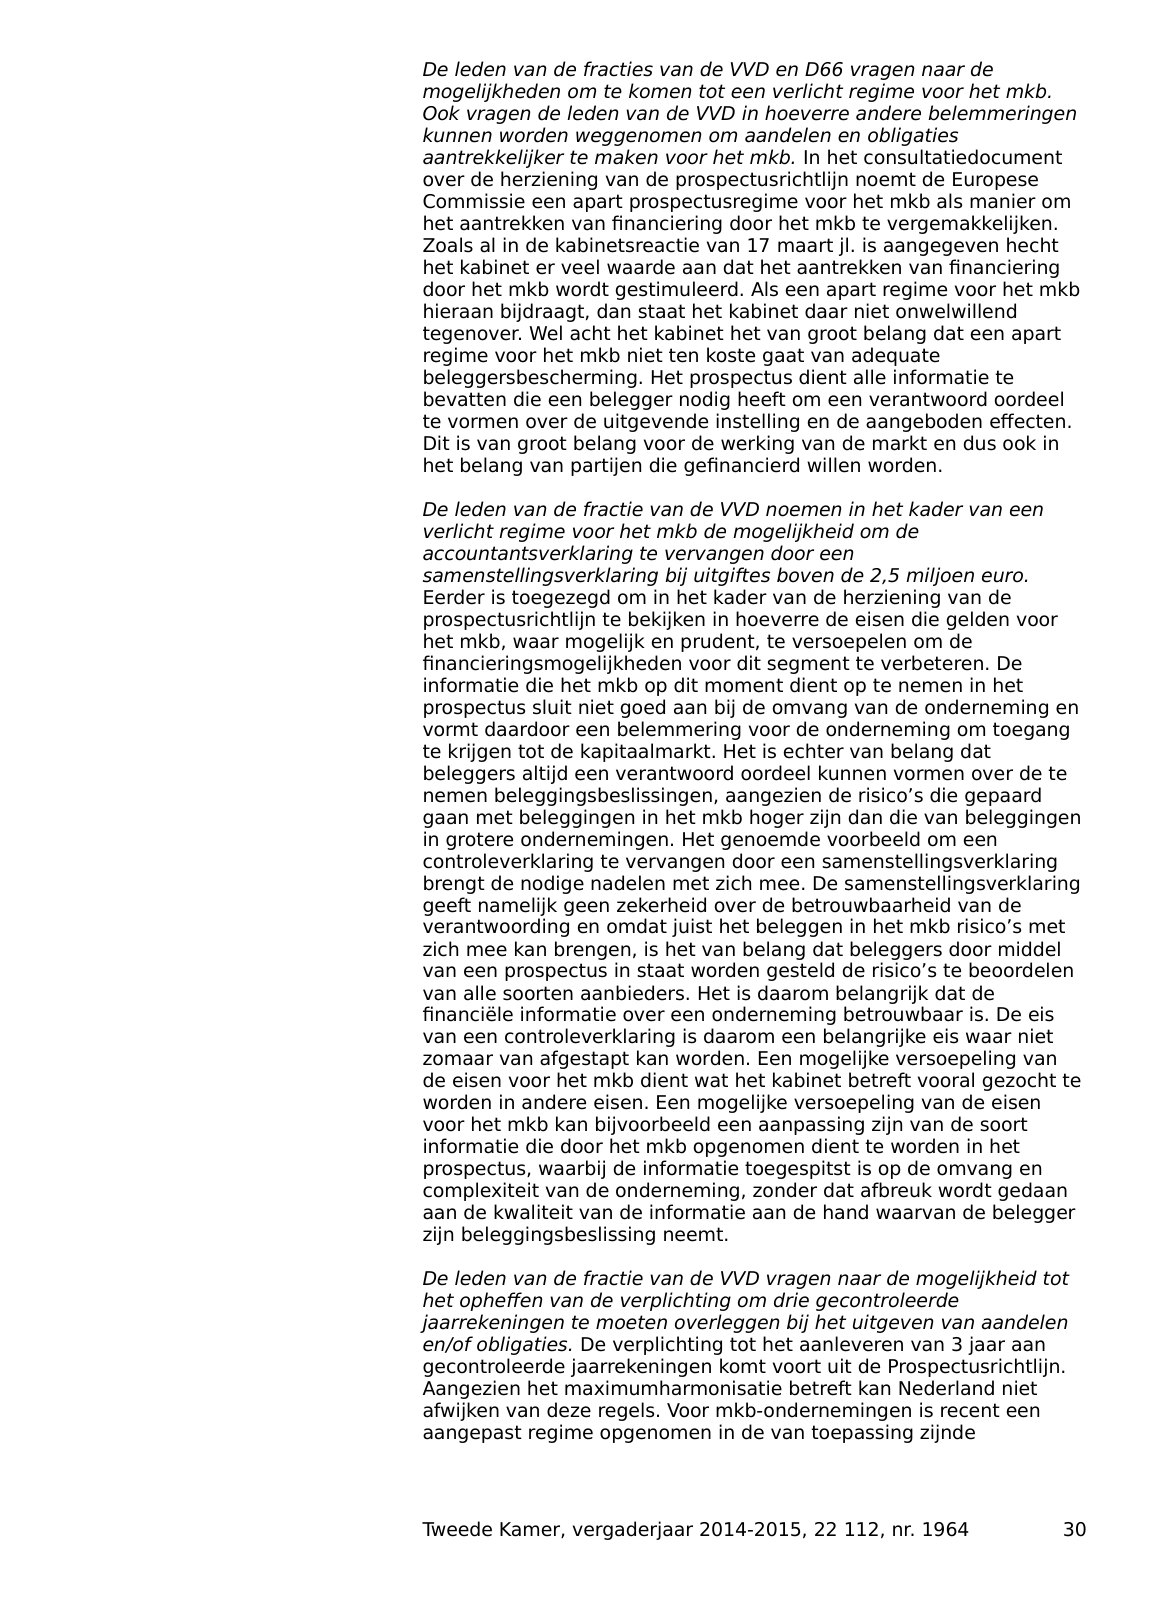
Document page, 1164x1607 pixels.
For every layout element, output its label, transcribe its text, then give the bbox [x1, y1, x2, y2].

text De leden van de fractie van de VVD noemen in het kader van een verlicht regime voor het mkb de mogelijkheid om de accountantsverklaring te vervangen door een samenstellingsverklaring bij uitgiftes boven de 2,5 miljoen euro. Eerder is toegezegd om in het kader van de herziening van de prospectusrichtlijn te bekijken in hoeverre de eisen die gelden voor het mkb, waar mogelijk en prudent, te versoepelen om de financieringsmogelijkheden voor dit segment te verbeteren. De informatie die het mkb op dit moment dient op te nemen in het prospectus sluit niet goed aan bij de omvang van de onderneming en vormt daardoor een belemmering voor de onderneming om toegang te krijgen tot de kapitaalmarkt. Het is echter van belang dat beleggers altijd een verantwoord oordeel kunnen vormen over de te nemen beleggingsbeslissingen, aangezien de risico’s die gepaard gaan met beleggingen in het mkb hoger zijn dan die van beleggingen in grotere ondernemingen. Het genoemde voorbeeld om een controleverklaring te vervangen door een samenstellingsverklaring brengt de nodige nadelen met zich mee. De samenstellingsverklaring geeft namelijk geen zekerheid over de betrouwbaarheid van de verantwoording en omdat juist het beleggen in het mkb risico’s met zich mee kan brengen, is het van belang dat beleggers door middel van een prospectus in staat worden gesteld de risico’s te beoordelen van alle soorten aanbieders. Het is daarom belangrijk dat de financiële informatie over een onderneming betrouwbaar is. De eis van een controleverklaring is daarom een belangrijke eis waar niet zomaar van afgestapt kan worden. Een mogelijke versoepeling van de eisen voor het mkb dient wat het kabinet betreft vooral gezocht te worden in andere eisen. Een mogelijke versoepeling van de eisen voor het mkb kan bijvoorbeeld een aanpassing zijn van de soort informatie die door het mkb opgenomen dient te worden in het prospectus, waarbij de informatie toegespitst is op de omvang en complexiteit van de onderneming, zonder dat afbreuk wordt gedaan aan de kwaliteit van de informatie aan de hand waarvan de belegger zijn beleggingsbeslissing neemt. [422, 499, 1087, 1246]
text De leden van de fracties van de VVD en D66 vragen naar de mogelijkheden om te komen tot een verlicht regime voor het mkb. Ook vragen de leden van de VVD in hoeverre andere belemmeringen kunnen worden weggenomen om aandelen en obligaties aantrekkelijker te maken voor het mkb. In het consultatiedocument over de herziening van de prospectusrichtlijn noemt de Europese Commissie een apart prospectusregime voor het mkb als manier om het aantrekken van financiering door het mkb te vergemakkelijken. Zoals al in de kabinetsreactie van 17 maart jl. is aangegeven hecht het kabinet er veel waarde aan dat het aantrekken van financiering door het mkb wordt gestimuleerd. Als een apart regime voor het mkb hieraan bijdraagt, dan staat het kabinet daar niet onwelwillend tegenover. Wel acht het kabinet het van groot belang dat een apart regime voor het mkb niet ten koste gaat van adequate beleggersbescherming. Het prospectus dient alle informatie te bevatten die een belegger nodig heeft om een verantwoord oordeel te vormen over de uitgevende instelling en de aangeboden effecten. Dit is van groot belang voor de werking van de markt en dus ook in het belang van partijen die gefinancierd willen worden. [422, 59, 1087, 477]
text De leden van de fractie van de VVD vragen naar de mogelijkheid tot het opheffen van de verplichting om drie gecontroleerde jaarrekeningen te moeten overleggen bij het uitgeven van aandelen en/of obligaties. De verplichting tot het aanleveren van 3 jaar aan gecontroleerde jaarrekeningen komt voort uit de Prospectusrichtlijn. Aangezien het maximumharmonisatie betreft kan Nederland niet afwijken van deze regels. Voor mkb-ondernemingen is recent een aangepast regime opgenomen in de van toepassing zijnde [422, 1268, 1087, 1444]
